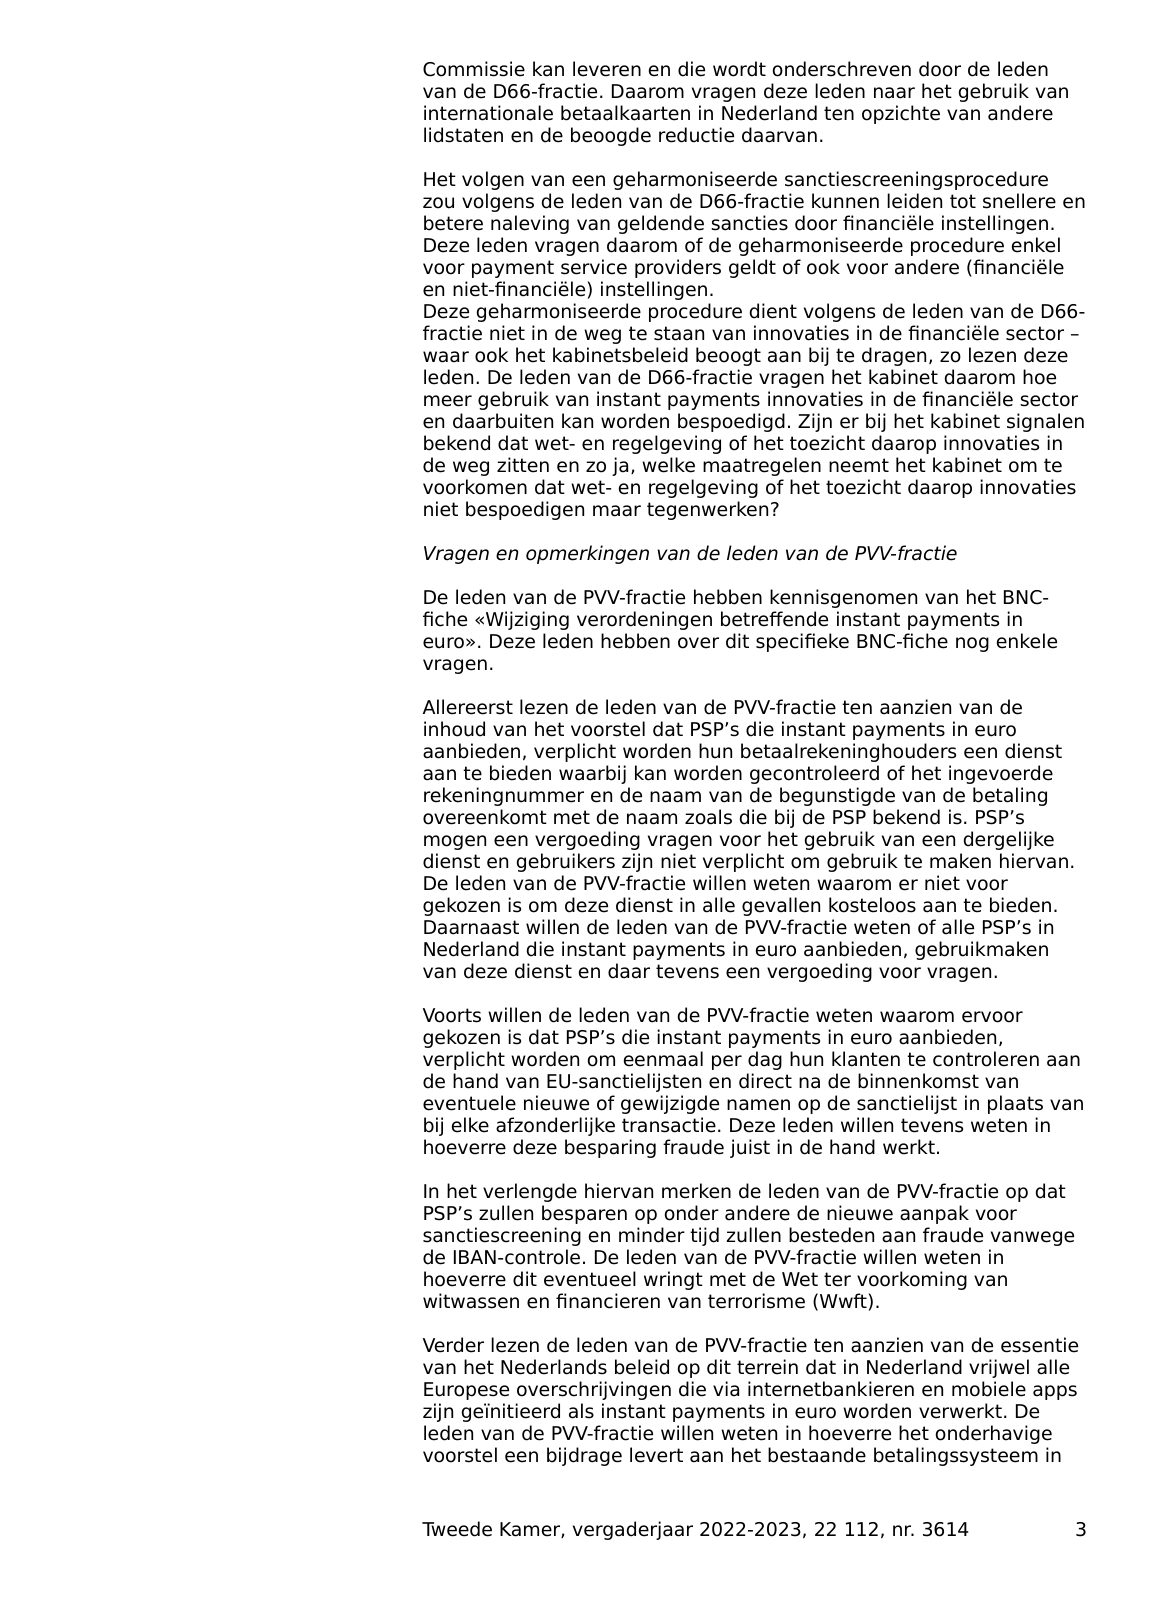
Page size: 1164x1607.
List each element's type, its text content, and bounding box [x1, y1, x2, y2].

subtitle Vragen en opmerkingen van de leden van de PVV-fractie [422, 543, 1087, 565]
text Deze geharmoniseerde procedure dient volgens de leden van de D66-fractie niet in de weg te staan van innovaties in de financiële sector – waar ook het kabinetsbeleid beoogt aan bij te dragen, zo lezen deze leden. De leden van de D66-fractie vragen het kabinet daarom hoe meer gebruik van instant payments innovaties in de financiële sector en daarbuiten kan worden bespoedigd. Zijn er bij het kabinet signalen bekend dat wet- en regelgeving of het toezicht daarop innovaties in de weg zitten en zo ja, welke maatregelen neemt het kabinet om te voorkomen dat wet- en regelgeving of het toezicht daarop innovaties niet bespoedigen maar tegenwerken? [422, 301, 1087, 521]
text Commissie kan leveren en die wordt onderschreven door de leden van de D66-fractie. Daarom vragen deze leden naar het gebruik van internationale betaalkaarten in Nederland ten opzichte van andere lidstaten en de beoogde reductie daarvan. [422, 59, 1087, 147]
text Voorts willen de leden van de PVV-fractie weten waarom ervoor gekozen is dat PSP’s die instant payments in euro aanbieden, verplicht worden om eenmaal per dag hun klanten te controleren aan de hand van EU-sanctielijsten en direct na de binnenkomst van eventuele nieuwe of gewijzigde namen op de sanctielijst in plaats van bij elke afzonderlijke transactie. Deze leden willen tevens weten in hoeverre deze besparing fraude juist in de hand werkt. [422, 1005, 1087, 1159]
text Allereerst lezen de leden van de PVV-fractie ten aanzien van de inhoud van het voorstel dat PSP’s die instant payments in euro aanbieden, verplicht worden hun betaalrekeninghouders een dienst aan te bieden waarbij kan worden gecontroleerd of het ingevoerde rekeningnummer en de naam van de begunstigde van de betaling overeenkomt met de naam zoals die bij de PSP bekend is. PSP’s mogen een vergoeding vragen voor het gebruik van een dergelijke dienst en gebruikers zijn niet verplicht om gebruik te maken hiervan. De leden van de PVV-fractie willen weten waarom er niet voor gekozen is om deze dienst in alle gevallen kosteloos aan te bieden. Daarnaast willen de leden van de PVV-fractie weten of alle PSP’s in Nederland die instant payments in euro aanbieden, gebruikmaken van deze dienst en daar tevens een vergoeding voor vragen. [422, 697, 1087, 983]
text De leden van de PVV-fractie hebben kennisgenomen van het BNC-fiche «Wijziging verordeningen betreffende instant payments in euro». Deze leden hebben over dit specifieke BNC-fiche nog enkele vragen. [422, 587, 1087, 675]
text Verder lezen de leden van de PVV-fractie ten aanzien van de essentie van het Nederlands beleid op dit terrein dat in Nederland vrijwel alle Europese overschrijvingen die via internetbankieren en mobiele apps zijn geïnitieerd als instant payments in euro worden verwerkt. De leden van de PVV-fractie willen weten in hoeverre het onderhavige voorstel een bijdrage levert aan het bestaande betalingssysteem in [422, 1335, 1087, 1467]
text Het volgen van een geharmoniseerde sanctiescreeningsprocedure zou volgens de leden van de D66-fractie kunnen leiden tot snellere en betere naleving van geldende sancties door financiële instellingen. Deze leden vragen daarom of de geharmoniseerde procedure enkel voor payment service providers geldt of ook voor andere (financiële en niet-financiële) instellingen. [422, 169, 1087, 301]
text In het verlengde hiervan merken de leden van de PVV-fractie op dat PSP’s zullen besparen op onder andere de nieuwe aanpak voor sanctiescreening en minder tijd zullen besteden aan fraude vanwege de IBAN-controle. De leden van de PVV-fractie willen weten in hoeverre dit eventueel wringt met de Wet ter voorkoming van witwassen en financieren van terrorisme (Wwft). [422, 1181, 1087, 1313]
